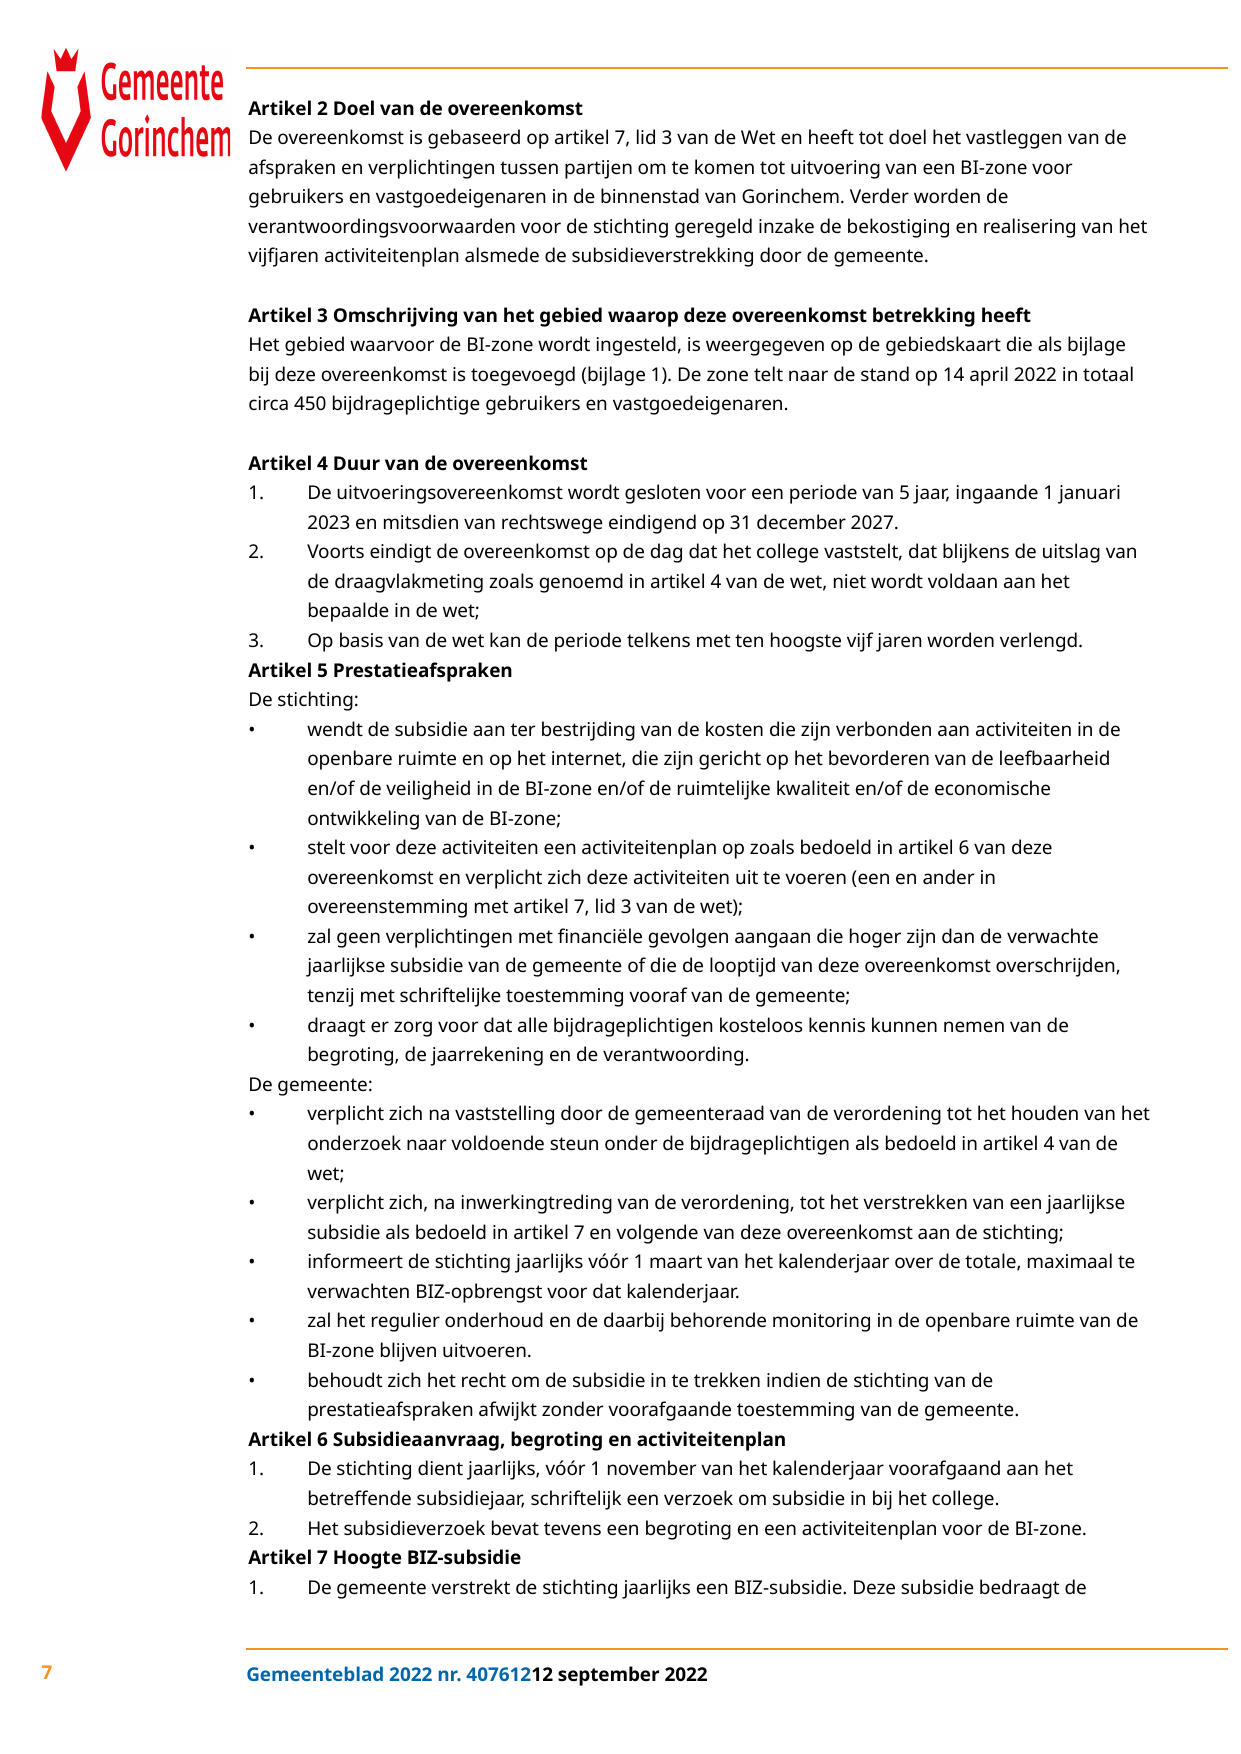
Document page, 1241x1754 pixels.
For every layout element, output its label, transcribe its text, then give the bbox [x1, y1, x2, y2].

text Het gebied waarvoor de BI-zone wordt ingesteld, is weergegeven op de gebiedskaart die als bijlage bij deze overeenkomst is toegevoegd (bijlage 1). De zone telt naar de stand op 14 april 2022 in totaal circa 450 bijdrageplichtige gebruikers en vastgoedeigenaren. [248, 331, 1152, 416]
text Artikel 4 Duur van de overeenkomst [248, 450, 1152, 476]
text Artikel 5 Prestatieafspraken [248, 657, 1152, 683]
text De gemeente: [248, 1071, 1152, 1097]
list zal het regulier onderhoud en de daarbij behorende monitoring in de openbare ruimte van de BI-zone blijven uitvoeren. [248, 1308, 1152, 1363]
picture [41, 47, 231, 172]
text De overeenkomst is gebaseerd op artikel 7, lid 3 van de Wet en heeft tot doel het vastleggen van de afspraken en verplichtingen tussen partijen om te komen tot uitvoering van een BI-zone voor gebruikers en vastgoedeigenaren in de binnenstad van Gorinchem. Verder worden de verantwoordingsvoorwaarden voor de stichting geregeld inzake de bekostiging en realisering van het vijfjaren activiteitenplan alsmede de subsidieverstrekking door de gemeente. [248, 124, 1152, 268]
list draagt er zorg voor dat alle bijdrageplichtigen kosteloos kennis kunnen nemen van de begroting, de jaarrekening en de verantwoording. [248, 1012, 1152, 1067]
text Artikel 6 Subsidieaanvraag, begroting en activiteitenplan [248, 1426, 1152, 1452]
list verplicht zich na vaststelling door de gemeenteraad van de verordening tot het houden van het onderzoek naar voldoende steun onder de bijdrageplichtigen als bedoeld in artikel 4 van de wet; [248, 1101, 1152, 1186]
text Artikel 7 Hoogte BIZ-subsidie [248, 1544, 1152, 1570]
list Het subsidieverzoek bevat tevens een begroting en een activiteitenplan voor de BI-zone. [248, 1515, 1152, 1541]
list stelt voor deze activiteiten een activiteitenplan op zoals bedoeld in artikel 6 van deze overeenkomst en verplicht zich deze activiteiten uit te voeren (een en ander in overeenstemming met artikel 7, lid 3 van de wet); [248, 834, 1152, 919]
text Artikel 2 Doel van de overeenkomst [248, 95, 1152, 121]
list De stichting dient jaarlijks, vóór 1 november van het kalenderjaar voorafgaand aan het betreffende subsidiejaar, schriftelijk een verzoek om subsidie in bij het college. [248, 1456, 1152, 1511]
text Artikel 3 Omschrijving van het gebied waarop deze overeenkomst betrekking heeft [248, 302, 1152, 328]
list wendt de subsidie aan ter bestrijding van de kosten die zijn verbonden aan activiteiten in de openbare ruimte en op het internet, die zijn gericht op het bevorderen van de leefbaarheid en/of de veiligheid in de BI-zone en/of de ruimtelijke kwaliteit en/of de economische ontwikkeling van de BI-zone; [248, 716, 1152, 831]
list behoudt zich het recht om de subsidie in te trekken indien de stichting van de prestatieafspraken afwijkt zonder voorafgaande toestemming van de gemeente. [248, 1367, 1152, 1422]
list De gemeente verstrekt de stichting jaarlijks een BIZ-subsidie. Deze subsidie bedraagt de [248, 1574, 1152, 1600]
list verplicht zich, na inwerkingtreding van de verordening, tot het verstrekken van een jaarlijkse subsidie als bedoeld in artikel 7 en volgende van deze overeenkomst aan de stichting; [248, 1189, 1152, 1245]
list zal geen verplichtingen met financiële gevolgen aangaan die hoger zijn dan de verwachte jaarlijkse subsidie van de gemeente of die de looptijd van deze overeenkomst overschrijden, tenzij met schriftelijke toestemming vooraf van de gemeente; [248, 923, 1152, 1008]
list Voorts eindigt de overeenkomst op de dag dat het college vaststelt, dat blijkens de uitslag van de draagvlakmeting zoals genoemd in artikel 4 van de wet, niet wordt voldaan aan het bepaalde in de wet; [248, 538, 1152, 623]
list Op basis van de wet kan de periode telkens met ten hoogste vijf jaren worden verlengd. [248, 627, 1152, 653]
list informeert de stichting jaarlijks vóór 1 maart van het kalenderjaar over de totale, maximaal te verwachten BIZ-opbrengst voor dat kalenderjaar. [248, 1248, 1152, 1304]
text De stichting: [248, 686, 1152, 712]
list De uitvoeringsovereenkomst wordt gesloten voor een periode van 5 jaar, ingaande 1 januari 2023 en mitsdien van rechtswege eindigend op 31 december 2027. [248, 479, 1152, 535]
